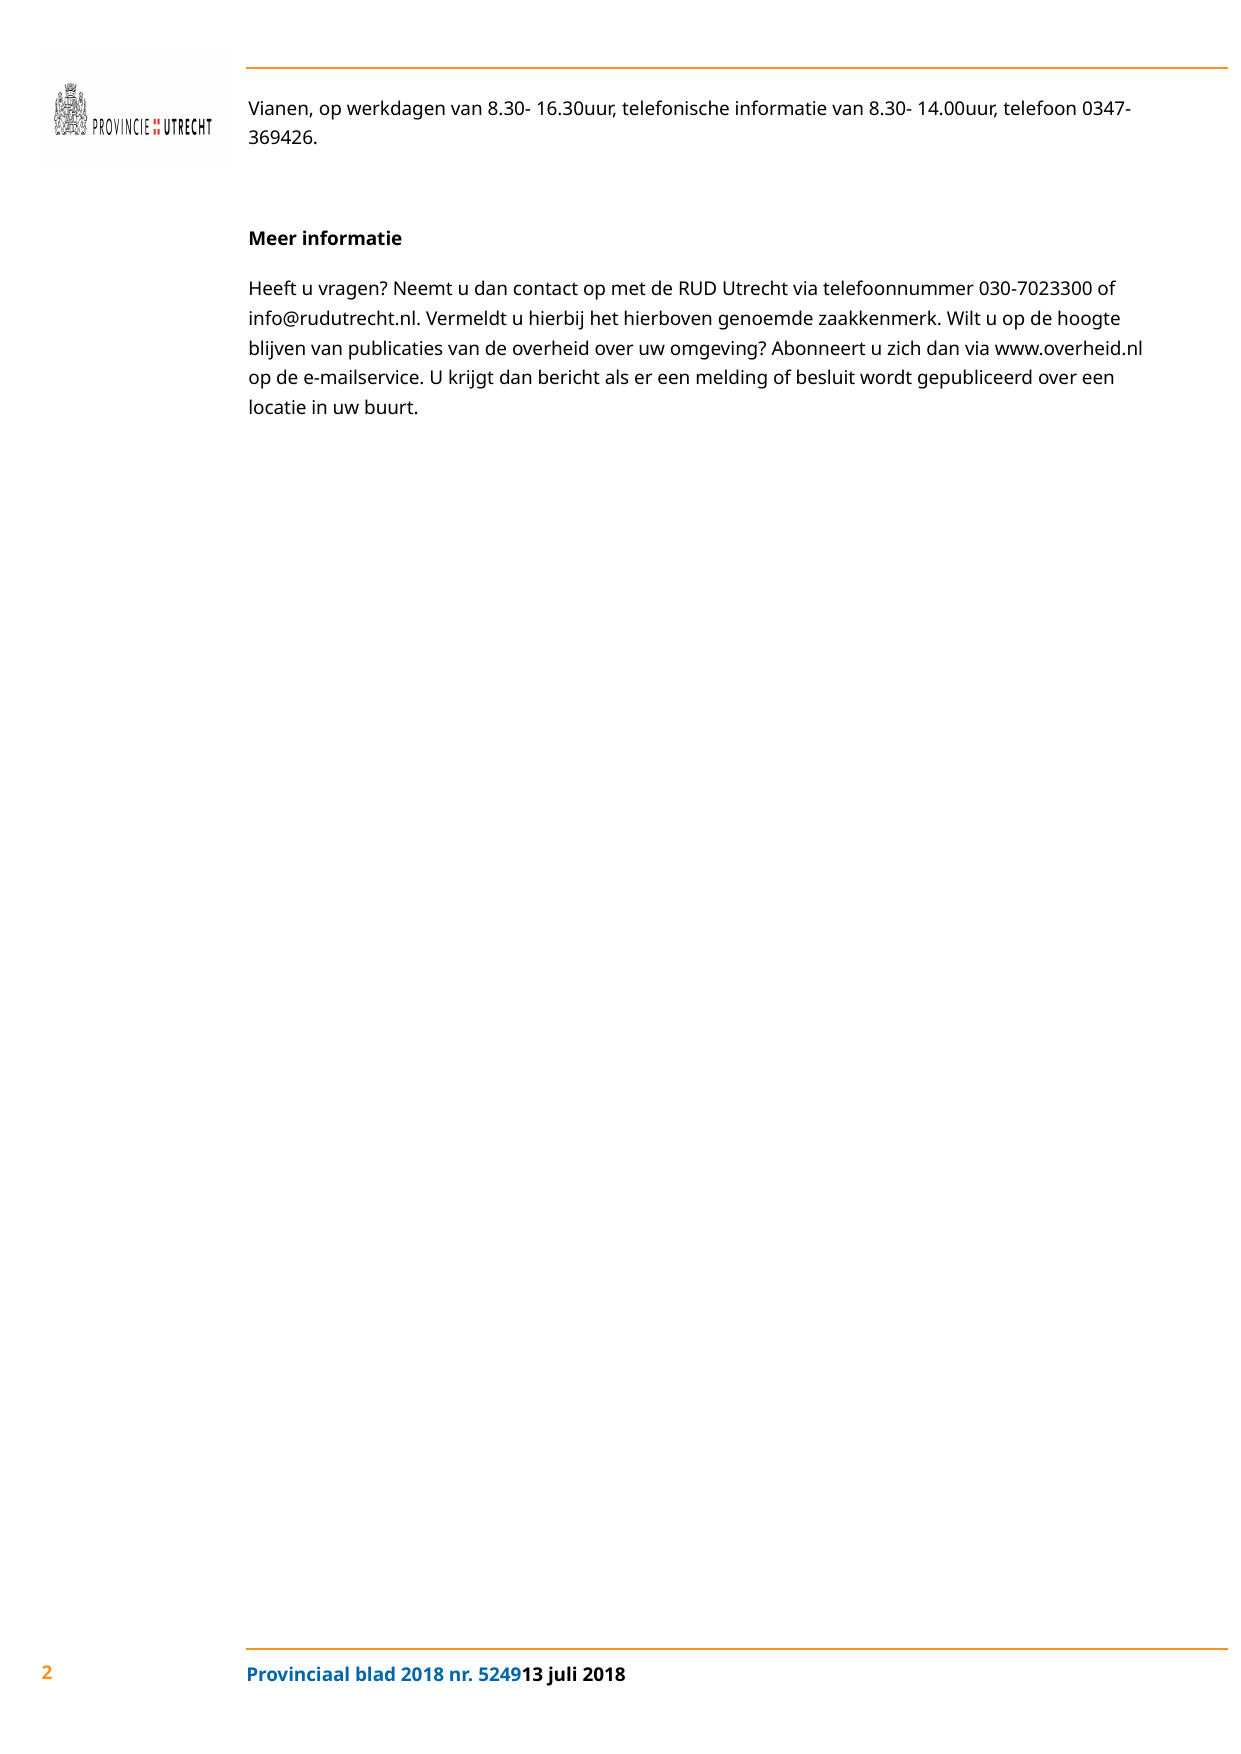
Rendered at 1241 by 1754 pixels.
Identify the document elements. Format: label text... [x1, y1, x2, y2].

text Meer informatie [248, 225, 1152, 251]
text Vianen, op werkdagen van 8.30- 16.30uur, telefonische informatie van 8.30- 14.00uur, telefoon 0347-369426. [248, 95, 1152, 150]
text Heeft u vragen? Neemt u dan contact op met de RUD Utrecht via telefoonnummer 030-7023300 of info@rudutrecht.nl. Vermeldt u hierbij het hierboven genoemde zaakkenmerk. Wilt u op de hoogte blijven van publicaties van de overheid over uw omgeving? Abonneert u zich dan via www.overheid.nl op de e-mailservice. U krijgt dan bericht als er een melding of besluit wordt gepubliceerd over een locatie in uw buurt. [248, 276, 1152, 420]
picture [41, 47, 231, 172]
